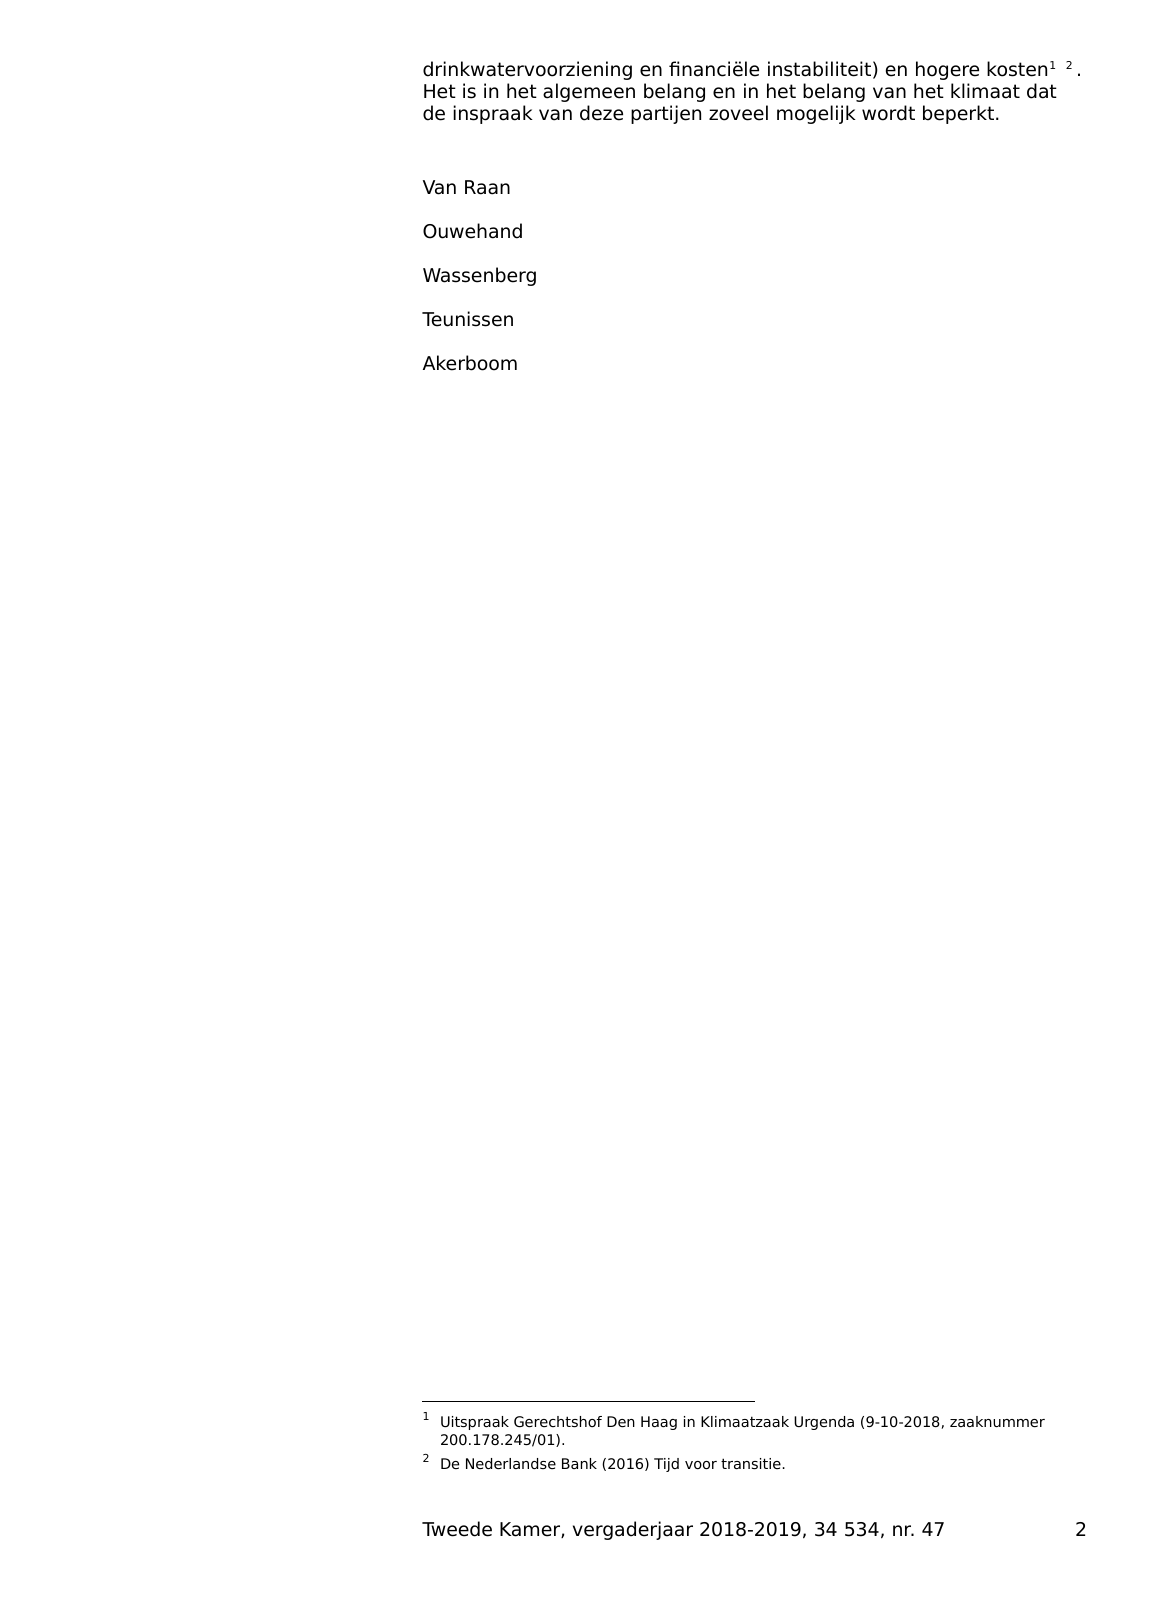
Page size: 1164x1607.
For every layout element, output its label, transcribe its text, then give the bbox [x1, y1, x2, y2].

text De Nederlandse Bank (2016) Tijd voor transitie. [422, 1452, 1087, 1474]
text Van Raan Ouwehand Wassenberg Teunissen Akerboom [422, 155, 1087, 375]
text Uitspraak Gerechtshof Den Haag in Klimaatzaak Urgenda (9-10-2018, zaaknummer 200.178.245/01). [422, 1410, 1087, 1449]
text drinkwatervoorziening en financiële instabiliteit) en hogere kosten . Het is in het algemeen belang en in het belang van het klimaat dat de inspraak van deze partijen zoveel mogelijk wordt beperkt. [422, 59, 1087, 125]
